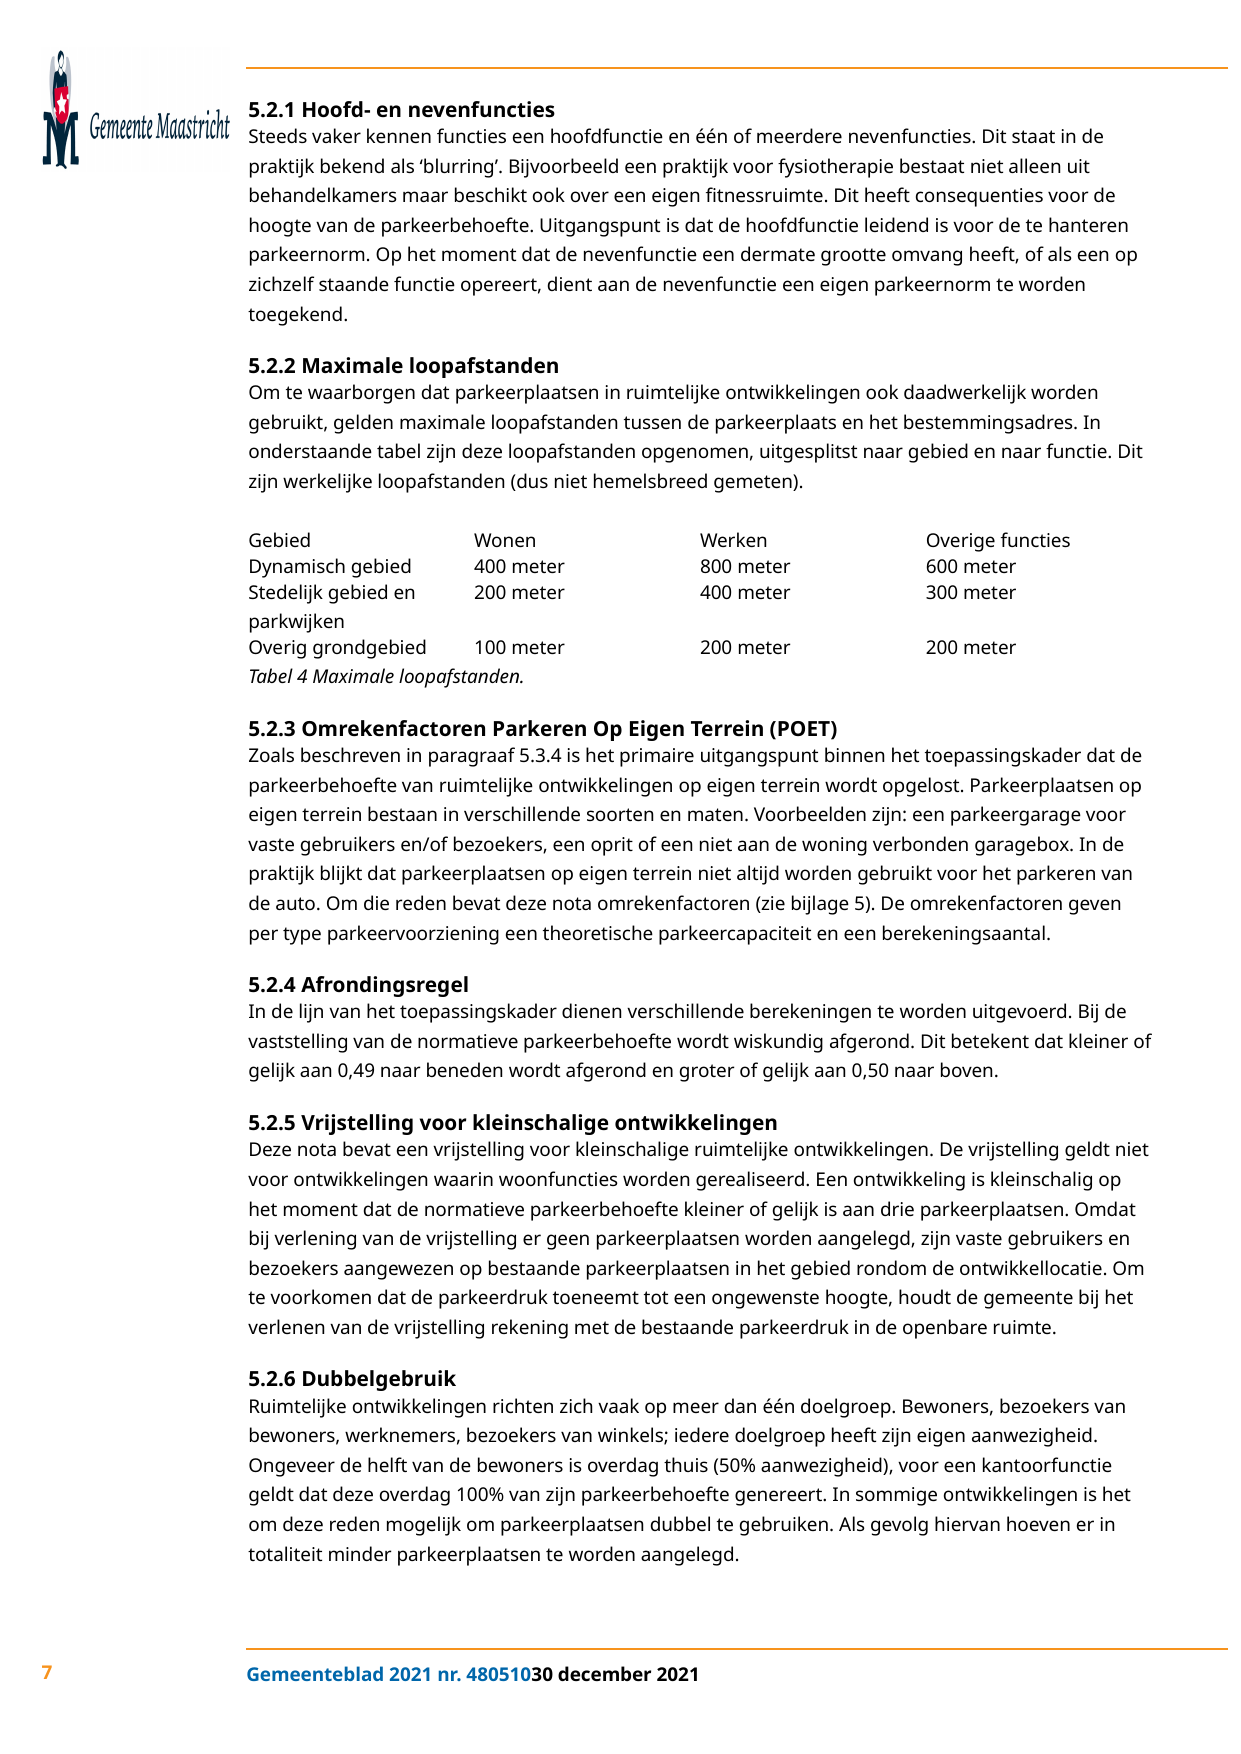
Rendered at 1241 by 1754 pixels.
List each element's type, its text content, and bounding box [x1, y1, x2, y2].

table_cell Overig grondgebied [248, 634, 474, 660]
table_cell 300 meter [926, 579, 1152, 634]
text 5.2.2 Maximale loopafstanden [248, 351, 1152, 379]
table_cell 200 meter [926, 634, 1152, 660]
table_cell 200 meter [474, 579, 700, 634]
text 5.2.3 Omrekenfactoren Parkeren Op Eigen Terrein (POET) [248, 714, 1152, 742]
text 5.2.1 Hoofd- en nevenfuncties [248, 95, 1152, 123]
text Deze nota bevat een vrijstelling voor kleinschalige ruimtelijke ontwikkelingen. De vrijstelling geldt niet voor ontwikkelingen waarin woonfuncties worden gerealiseerd. Een ontwikkeling is kleinschalig op het moment dat de normatieve parkeerbehoefte kleiner of gelijk is aan drie parkeerplaatsen. Omdat bij verlening van de vrijstelling er geen parkeerplaatsen worden aangelegd, zijn vaste gebruikers en bezoekers aangewezen op bestaande parkeerplaatsen in het gebied rondom de ontwikkellocatie. Om te voorkomen dat de parkeerdruk toeneemt tot een ongewenste hoogte, houdt de gemeente bij het verlenen van de vrijstelling rekening met de bestaande parkeerdruk in de openbare ruimte. [248, 1137, 1152, 1340]
table_cell 600 meter [926, 553, 1152, 579]
text 5.2.5 Vrijstelling voor kleinschalige ontwikkelingen [248, 1108, 1152, 1137]
table_cell 400 meter [700, 579, 926, 634]
table_header Gebied [248, 528, 474, 553]
table_cell Stedelijk gebied en parkwijken [248, 579, 474, 634]
text Ruimtelijke ontwikkelingen richten zich vaak op meer dan één doelgroep. Bewoners, bezoekers van bewoners, werknemers, bezoekers van winkels; iedere doelgroep heeft zijn eigen aanwezigheid. Ongeveer de helft van de bewoners is overdag thuis (50% aanwezigheid), voor een kantoorfunctie geldt dat deze overdag 100% van zijn parkeerbehoefte genereert. In sommige ontwikkelingen is het om deze reden mogelijk om parkeerplaatsen dubbel te gebruiken. Als gevolg hiervan hoeven er in totaliteit minder parkeerplaatsen te worden aangelegd. [248, 1393, 1152, 1567]
table_cell 800 meter [700, 553, 926, 579]
table_cell 200 meter [700, 634, 926, 660]
text 5.2.6 Dubbelgebruik [248, 1364, 1152, 1393]
text Steeds vaker kennen functies een hoofdfunctie en één of meerdere nevenfuncties. Dit staat in de praktijk bekend als ‘blurring’. Bijvoorbeeld een praktijk voor fysiotherapie bestaat niet alleen uit behandelkamers maar beschikt ook over een eigen fitnessruimte. Dit heeft consequenties voor de hoogte van de parkeerbehoefte. Uitgangspunt is dat de hoofdfunctie leidend is voor de te hanteren parkeernorm. Op het moment dat de nevenfunctie een dermate grootte omvang heeft, of als een op zichzelf staande functie opereert, dient aan de nevenfunctie een eigen parkeernorm te worden toegekend. [248, 123, 1152, 326]
table_cell 100 meter [474, 634, 700, 660]
text Tabel 4 Maximale loopafstanden. [248, 663, 1152, 689]
picture [41, 47, 231, 172]
text 5.2.4 Afrondingsregel [248, 970, 1152, 998]
text Zoals beschreven in paragraaf 5.3.4 is het primaire uitgangspunt binnen het toepassingskader dat de parkeerbehoefte van ruimtelijke ontwikkelingen op eigen terrein wordt opgelost. Parkeerplaatsen op eigen terrein bestaan in verschillende soorten en maten. Voorbeelden zijn: een parkeergarage voor vaste gebruikers en/of bezoekers, een oprit of een niet aan de woning verbonden garagebox. In de praktijk blijkt dat parkeerplaatsen op eigen terrein niet altijd worden gebruikt voor het parkeren van de auto. Om die reden bevat deze nota omrekenfactoren (zie bijlage 5). De omrekenfactoren geven per type parkeervoorziening een theoretische parkeercapaciteit en een berekeningsaantal. [248, 742, 1152, 945]
table_header Wonen [474, 528, 700, 553]
table_cell 400 meter [474, 553, 700, 579]
table_header Werken [700, 528, 926, 553]
table_header Overige functies [926, 528, 1152, 553]
table_cell Dynamisch gebied [248, 553, 474, 579]
text In de lijn van het toepassingskader dienen verschillende berekeningen te worden uitgevoerd. Bij de vaststelling van de normatieve parkeerbehoefte wordt wiskundig afgerond. Dit betekent dat kleiner of gelijk aan 0,49 naar beneden wordt afgerond en groter of gelijk aan 0,50 naar boven. [248, 998, 1152, 1083]
text Om te waarborgen dat parkeerplaatsen in ruimtelijke ontwikkelingen ook daadwerkelijk worden gebruikt, gelden maximale loopafstanden tussen de parkeerplaats en het bestemmingsadres. In onderstaande tabel zijn deze loopafstanden opgenomen, uitgesplitst naar gebied en naar functie. Dit zijn werkelijke loopafstanden (dus niet hemelsbreed gemeten). [248, 379, 1152, 494]
